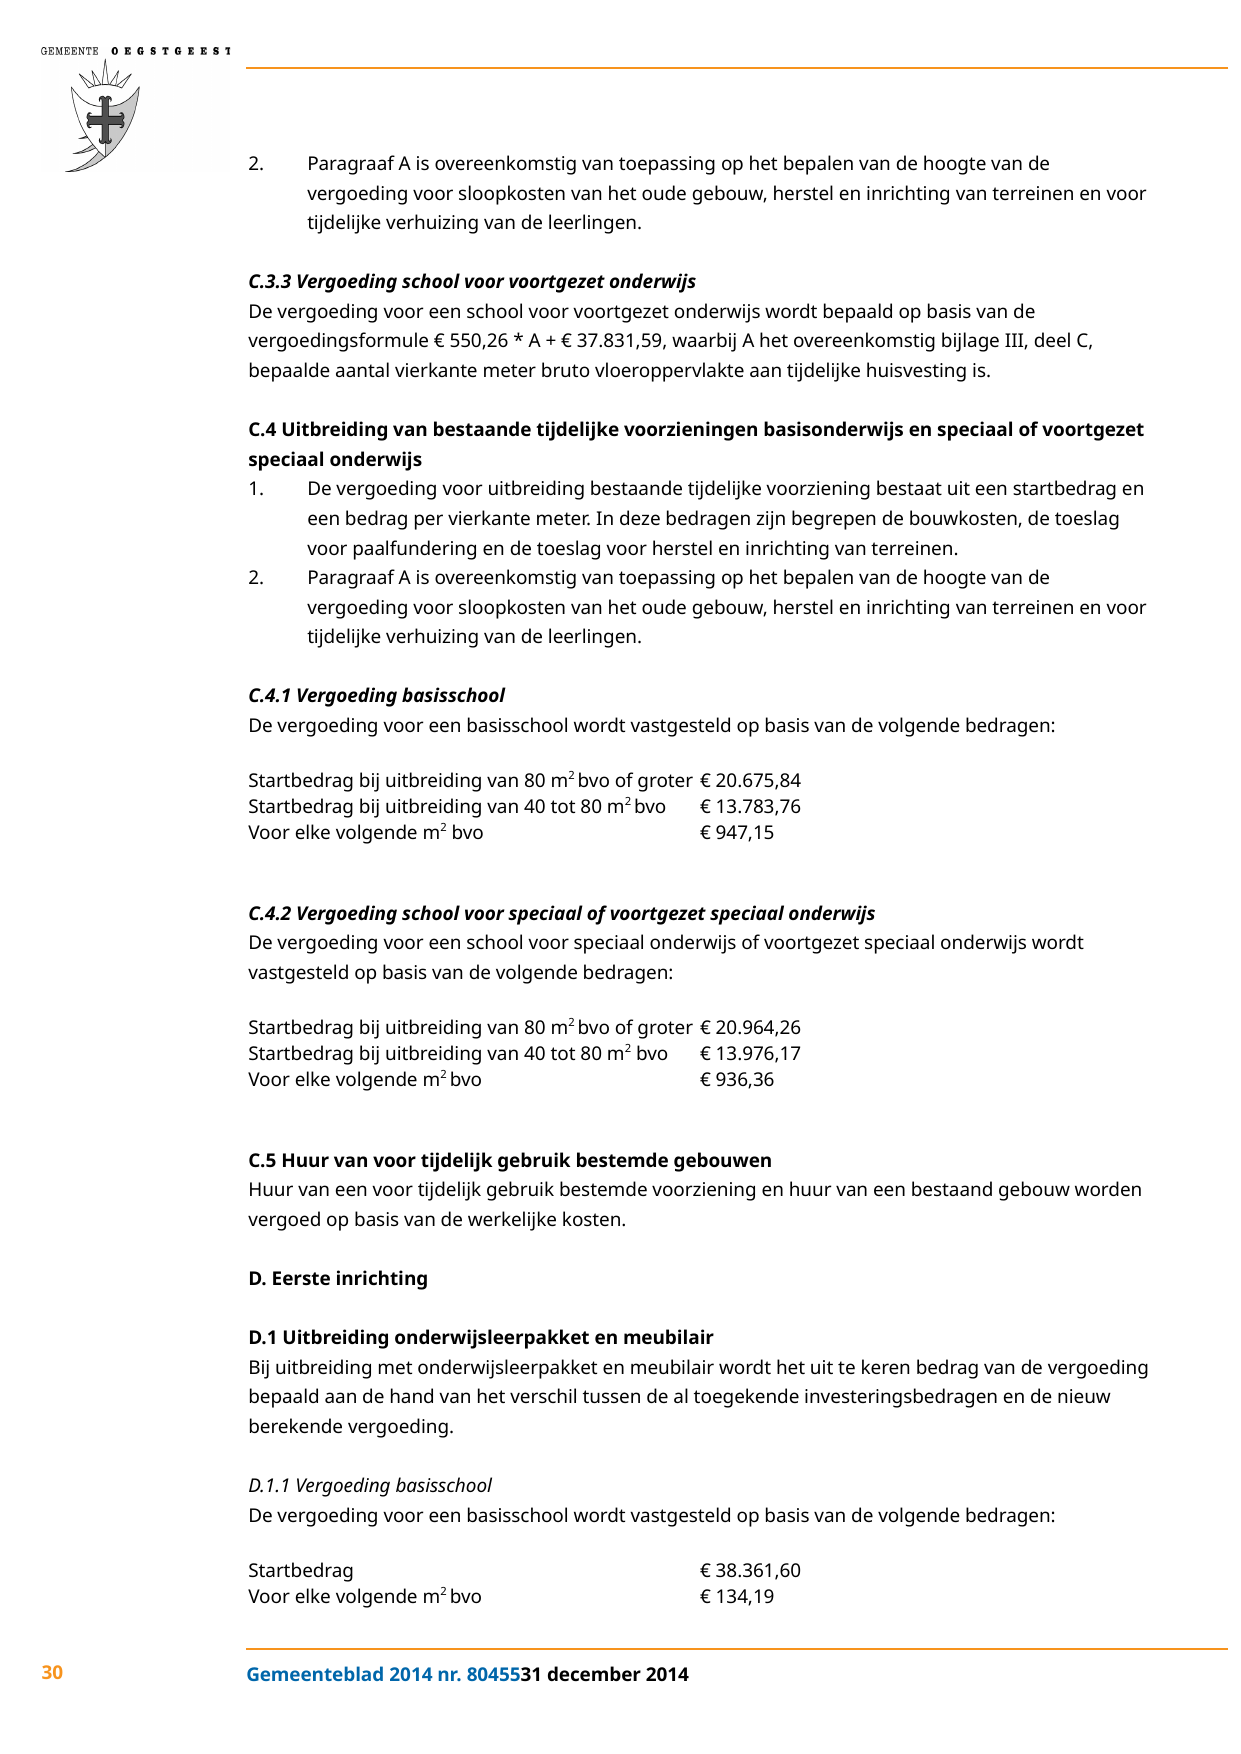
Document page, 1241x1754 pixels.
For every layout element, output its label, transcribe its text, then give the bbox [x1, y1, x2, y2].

picture [41, 47, 231, 172]
text De vergoeding voor een school voor speciaal onderwijs of voortgezet speciaal onderwijs wordt vastgesteld op basis van de volgende bedragen: [248, 929, 1152, 985]
table_cell Startbedrag bij uitbreiding van 40 tot 80 m2 bvo [248, 793, 700, 819]
table_cell Voor elke volgende m2 bvo [248, 1583, 700, 1609]
text D. Eerste inrichting [248, 1265, 1152, 1291]
text C.5 Huur van voor tijdelijk gebruik bestemde gebouwen [248, 1147, 1152, 1173]
list Paragraaf A is overeenkomstig van toepassing op het bepalen van de hoogte van de vergoeding voor sloopkosten van het oude gebouw, herstel en inrichting van terreinen en voor tijdelijke verhuizing van de leerlingen. [248, 564, 1152, 649]
text Bij uitbreiding met onderwijsleerpakket en meubilair wordt het uit te keren bedrag van de vergoeding bepaald aan de hand van het verschil tussen de al toegekende investeringsbedragen en de nieuw berekende vergoeding. [248, 1354, 1152, 1439]
text De vergoeding voor een basisschool wordt vastgesteld op basis van de volgende bedragen: [248, 712, 1152, 738]
text Huur van een voor tijdelijk gebruik bestemde voorziening en huur van een bestaand gebouw worden vergoed op basis van de werkelijke kosten. [248, 1177, 1152, 1232]
text C.4.2 Vergoeding school voor speciaal of voortgezet speciaal onderwijs [248, 900, 1152, 926]
table_header € 38.361,60 [700, 1557, 1152, 1583]
table_cell Voor elke volgende m2 bvo [248, 1066, 700, 1092]
text D.1.1 Vergoeding basisschool [248, 1472, 1152, 1498]
table_header € 20.675,84 [700, 768, 1152, 793]
table_cell € 134,19 [700, 1583, 1152, 1609]
table_header Startbedrag bij uitbreiding van 80 m2 bvo of groter [248, 768, 700, 793]
text D.1 Uitbreiding onderwijsleerpakket en meubilair [248, 1324, 1152, 1350]
table_cell Startbedrag bij uitbreiding van 40 tot 80 m2 bvo [248, 1040, 700, 1066]
text C.4.1 Vergoeding basisschool [248, 683, 1152, 708]
text De vergoeding voor een basisschool wordt vastgesteld op basis van de volgende bedragen: [248, 1502, 1152, 1528]
table_cell € 13.976,17 [700, 1040, 1152, 1066]
table_cell € 13.783,76 [700, 793, 1152, 819]
list De vergoeding voor uitbreiding bestaande tijdelijke voorziening bestaat uit een startbedrag en een bedrag per vierkante meter. In deze bedragen zijn begrepen de bouwkosten, de toeslag voor paalfundering en de toeslag voor herstel en inrichting van terreinen. [248, 476, 1152, 560]
table_header € 20.964,26 [700, 1015, 1152, 1040]
text C.3.3 Vergoeding school voor voortgezet onderwijs [248, 268, 1152, 294]
list Paragraaf A is overeenkomstig van toepassing op het bepalen van de hoogte van de vergoeding voor sloopkosten van het oude gebouw, herstel en inrichting van terreinen en voor tijdelijke verhuizing van de leerlingen. [248, 150, 1152, 235]
text De vergoeding voor een school voor voortgezet onderwijs wordt bepaald op basis van de vergoedings­formule € 550,26 * A + € 37.831,59, waarbij A het overeenkomstig bijlage III, deel C, bepaalde aantal vierkante meter bruto vloeroppervlakte aan tijdelijke huisvesting is. [248, 298, 1152, 383]
table_cell Voor elke volgende m2 bvo [248, 819, 700, 845]
table_header Startbedrag bij uitbreiding van 80 m2 bvo of groter [248, 1015, 700, 1040]
table_cell € 947,15 [700, 819, 1152, 845]
table_header Startbedrag [248, 1557, 700, 1583]
table_cell € 936,36 [700, 1066, 1152, 1092]
text C.4 Uitbreiding van bestaande tijdelijke voorzieningen basisonderwijs en speciaal of voortgezet speciaal onderwijs [248, 416, 1152, 472]
